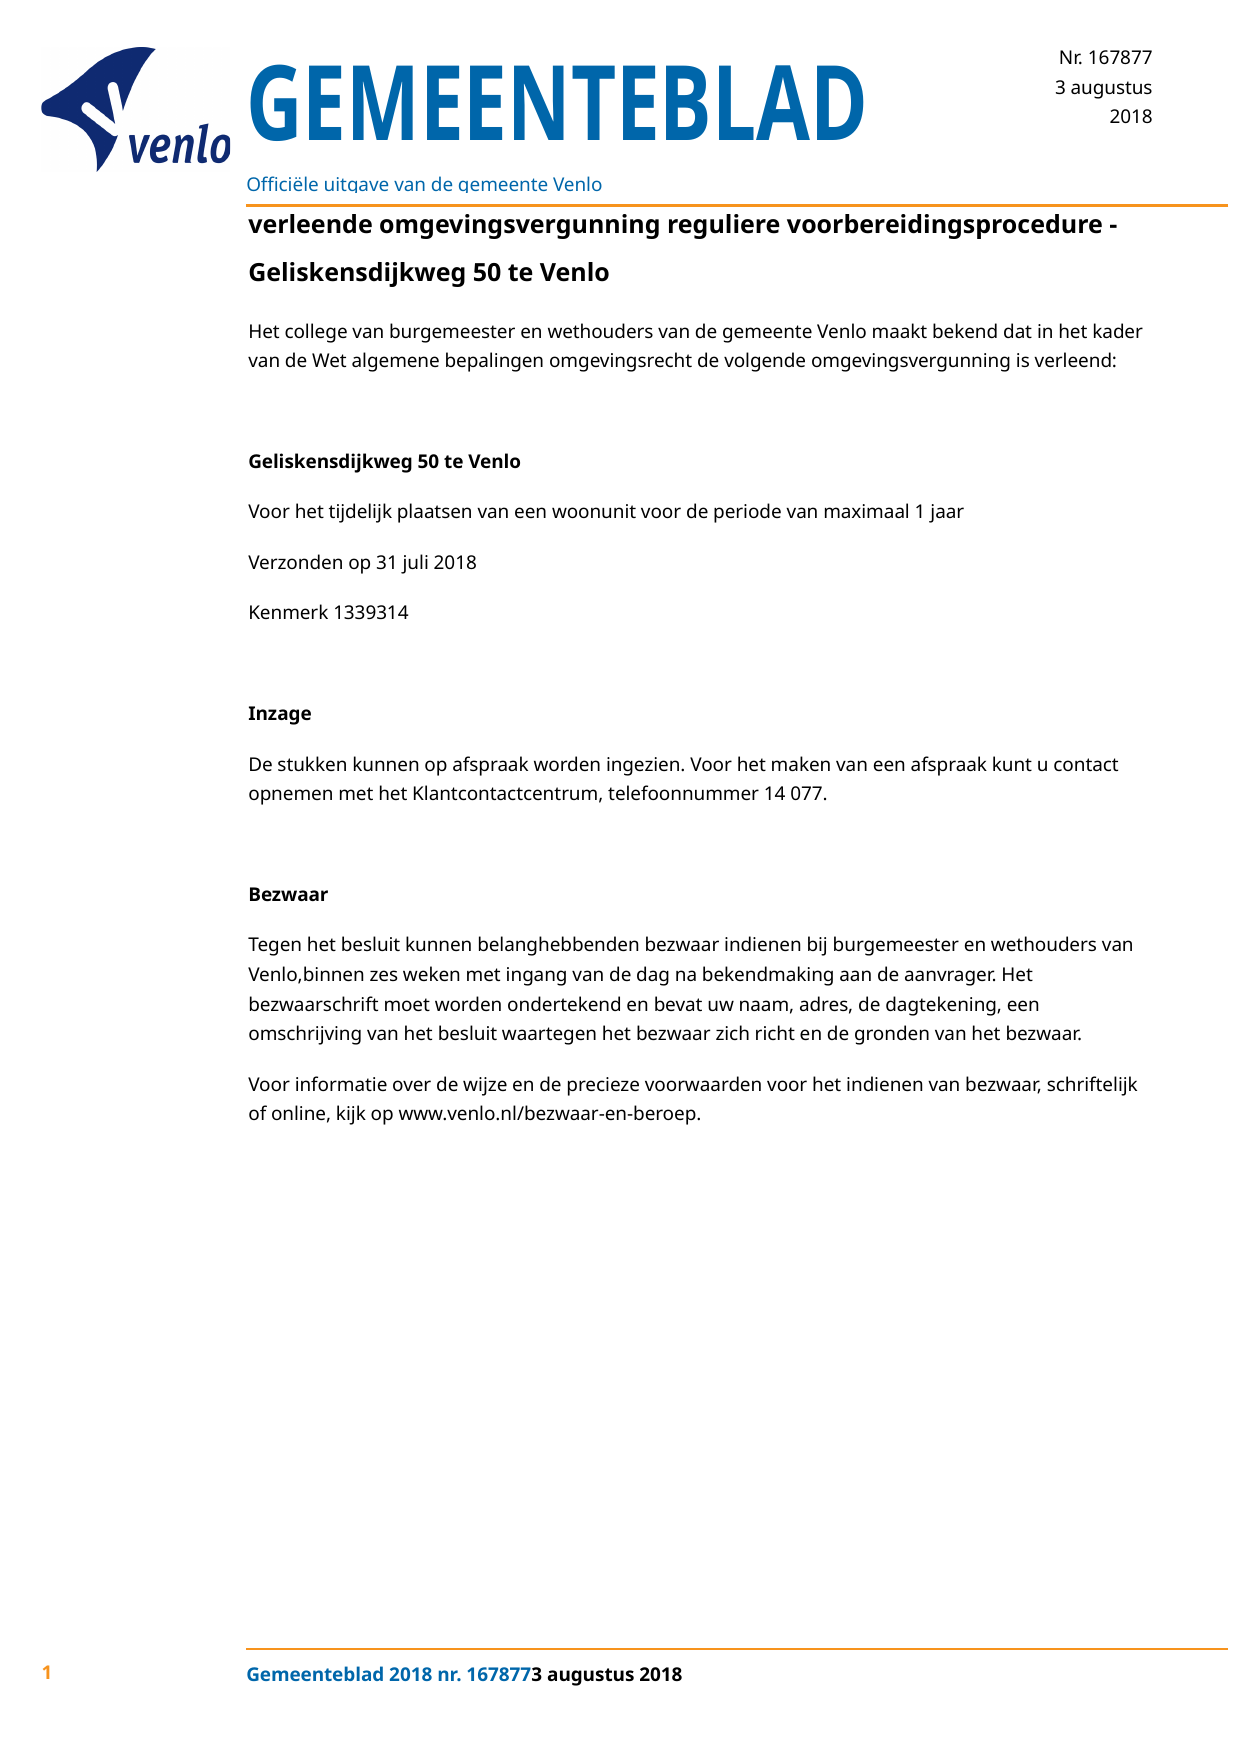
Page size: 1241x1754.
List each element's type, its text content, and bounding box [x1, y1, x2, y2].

text Het college van burgemeester en wethouders van de gemeente Venlo maakt bekend dat in het kader van de Wet algemene bepalingen omgevingsrecht de volgende omgevingsvergunning is verleend: [248, 318, 1152, 373]
text Geliskensdijkweg 50 te Venlo [248, 448, 1152, 474]
text Bezwaar [248, 881, 1152, 907]
text Verzonden op 31 juli 2018 [248, 549, 1152, 575]
text De stukken kunnen op afspraak worden ingezien. Voor het maken van een afspraak kunt u contact opnemen met het Klantcontactcentrum, telefoonnummer 14 077. [248, 751, 1152, 806]
text Inzage [248, 700, 1152, 726]
text verleende omgevingsvergunning reguliere voorbereidingsprocedure - Geliskensdijkweg 50 te Venlo [248, 207, 1152, 288]
text Tegen het besluit kunnen belanghebbenden bezwaar indienen bij burgemeester en wethouders van Venlo,binnen zes weken met ingang van de dag na bekendmaking aan de aanvrager. Het bezwaarschrift moet worden ondertekend en bevat uw naam, adres, de dagtekening, een omschrijving van het besluit waartegen het bezwaar zich richt en de gronden van het bezwaar. [248, 932, 1152, 1046]
picture [41, 47, 231, 172]
text Voor informatie over de wijze en de precieze voorwaarden voor het indienen van bezwaar, schriftelijk of online, kijk op www.venlo.nl/bezwaar-en-beroep. [248, 1071, 1152, 1126]
text Kenmerk 1339314 [248, 599, 1152, 625]
text Voor het tijdelijk plaatsen van een woonunit voor de periode van maximaal 1 jaar [248, 499, 1152, 524]
